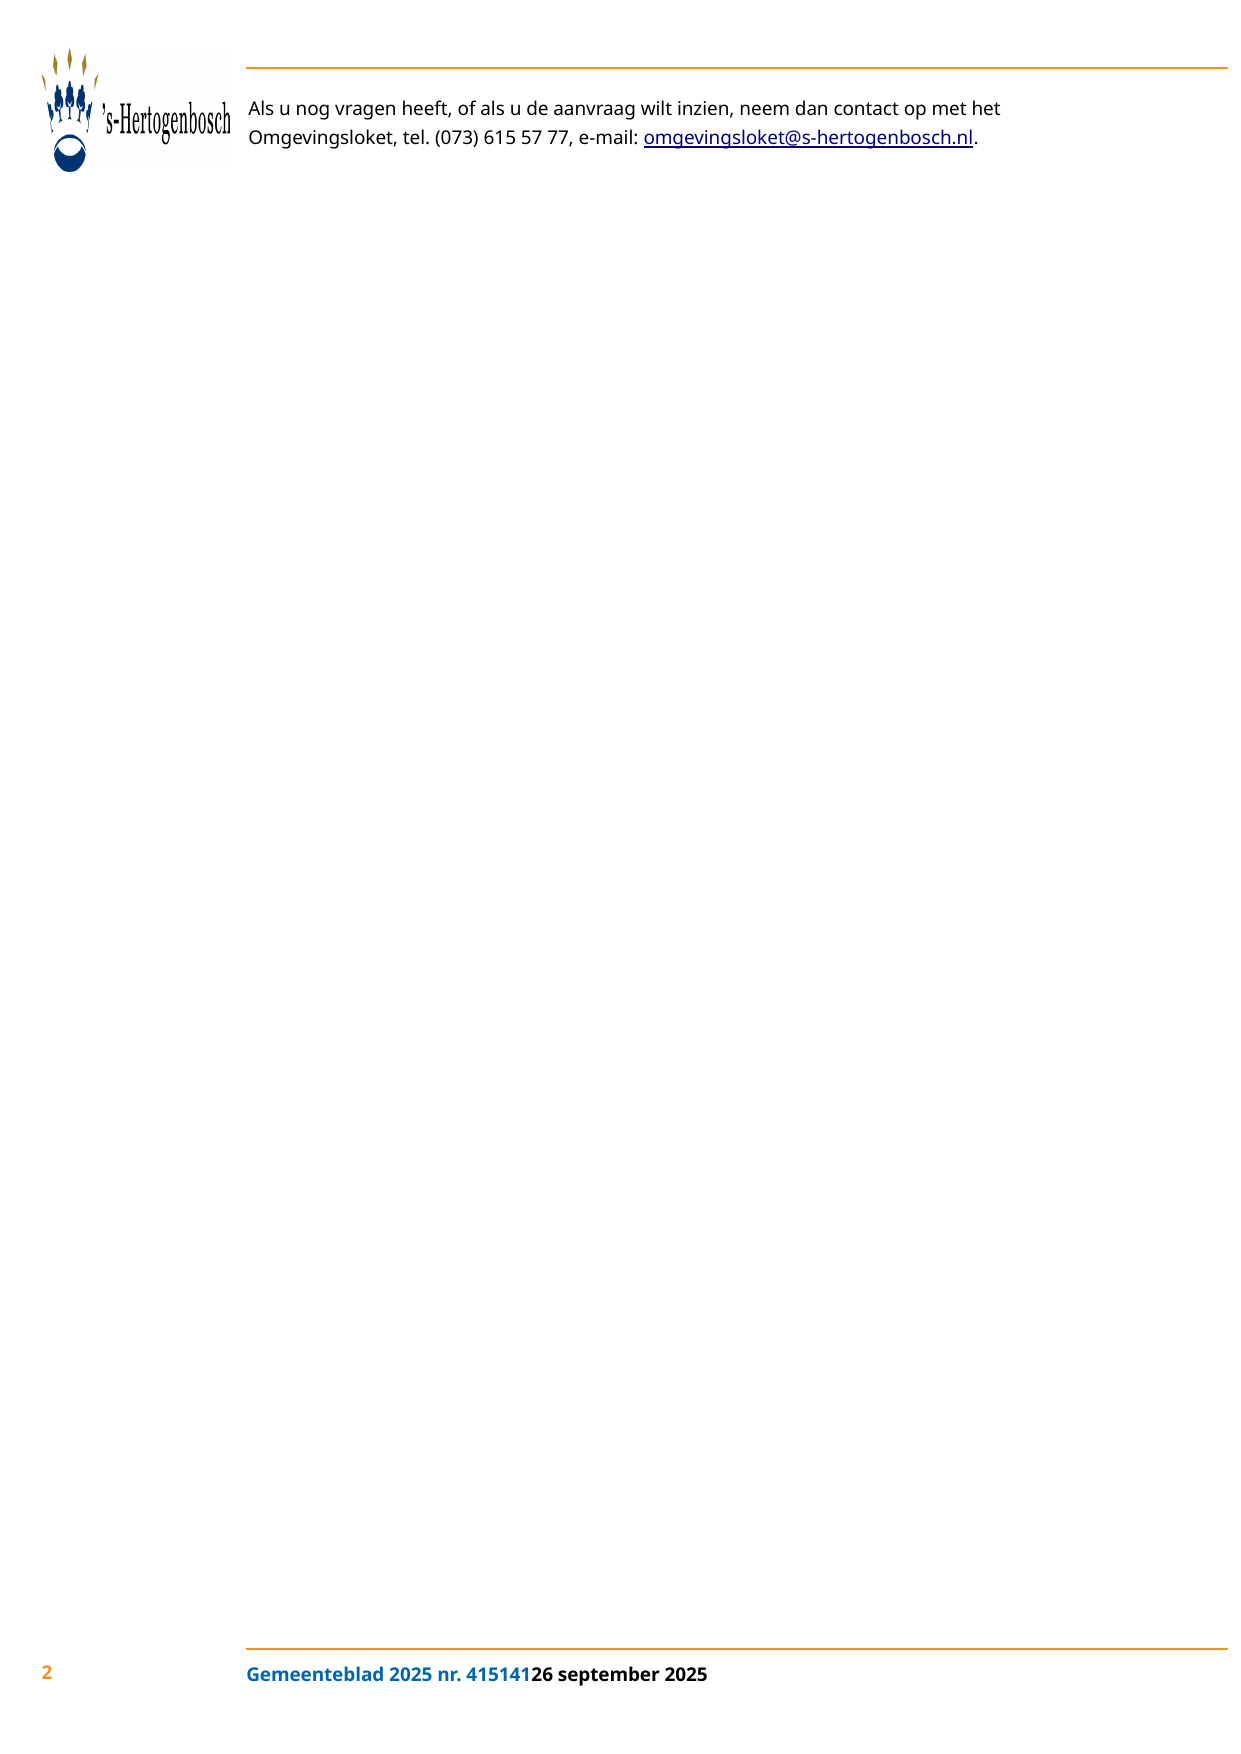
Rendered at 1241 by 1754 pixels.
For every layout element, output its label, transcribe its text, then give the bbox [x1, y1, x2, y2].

picture [41, 47, 231, 172]
text Als u nog vragen heeft, of als u de aanvraag wilt inzien, neem dan contact op met het Omgevingsloket, tel. (073) 615 57 77, e-mail: omgevingsloket@s-hertogenbosch.nl. [248, 95, 1152, 150]
